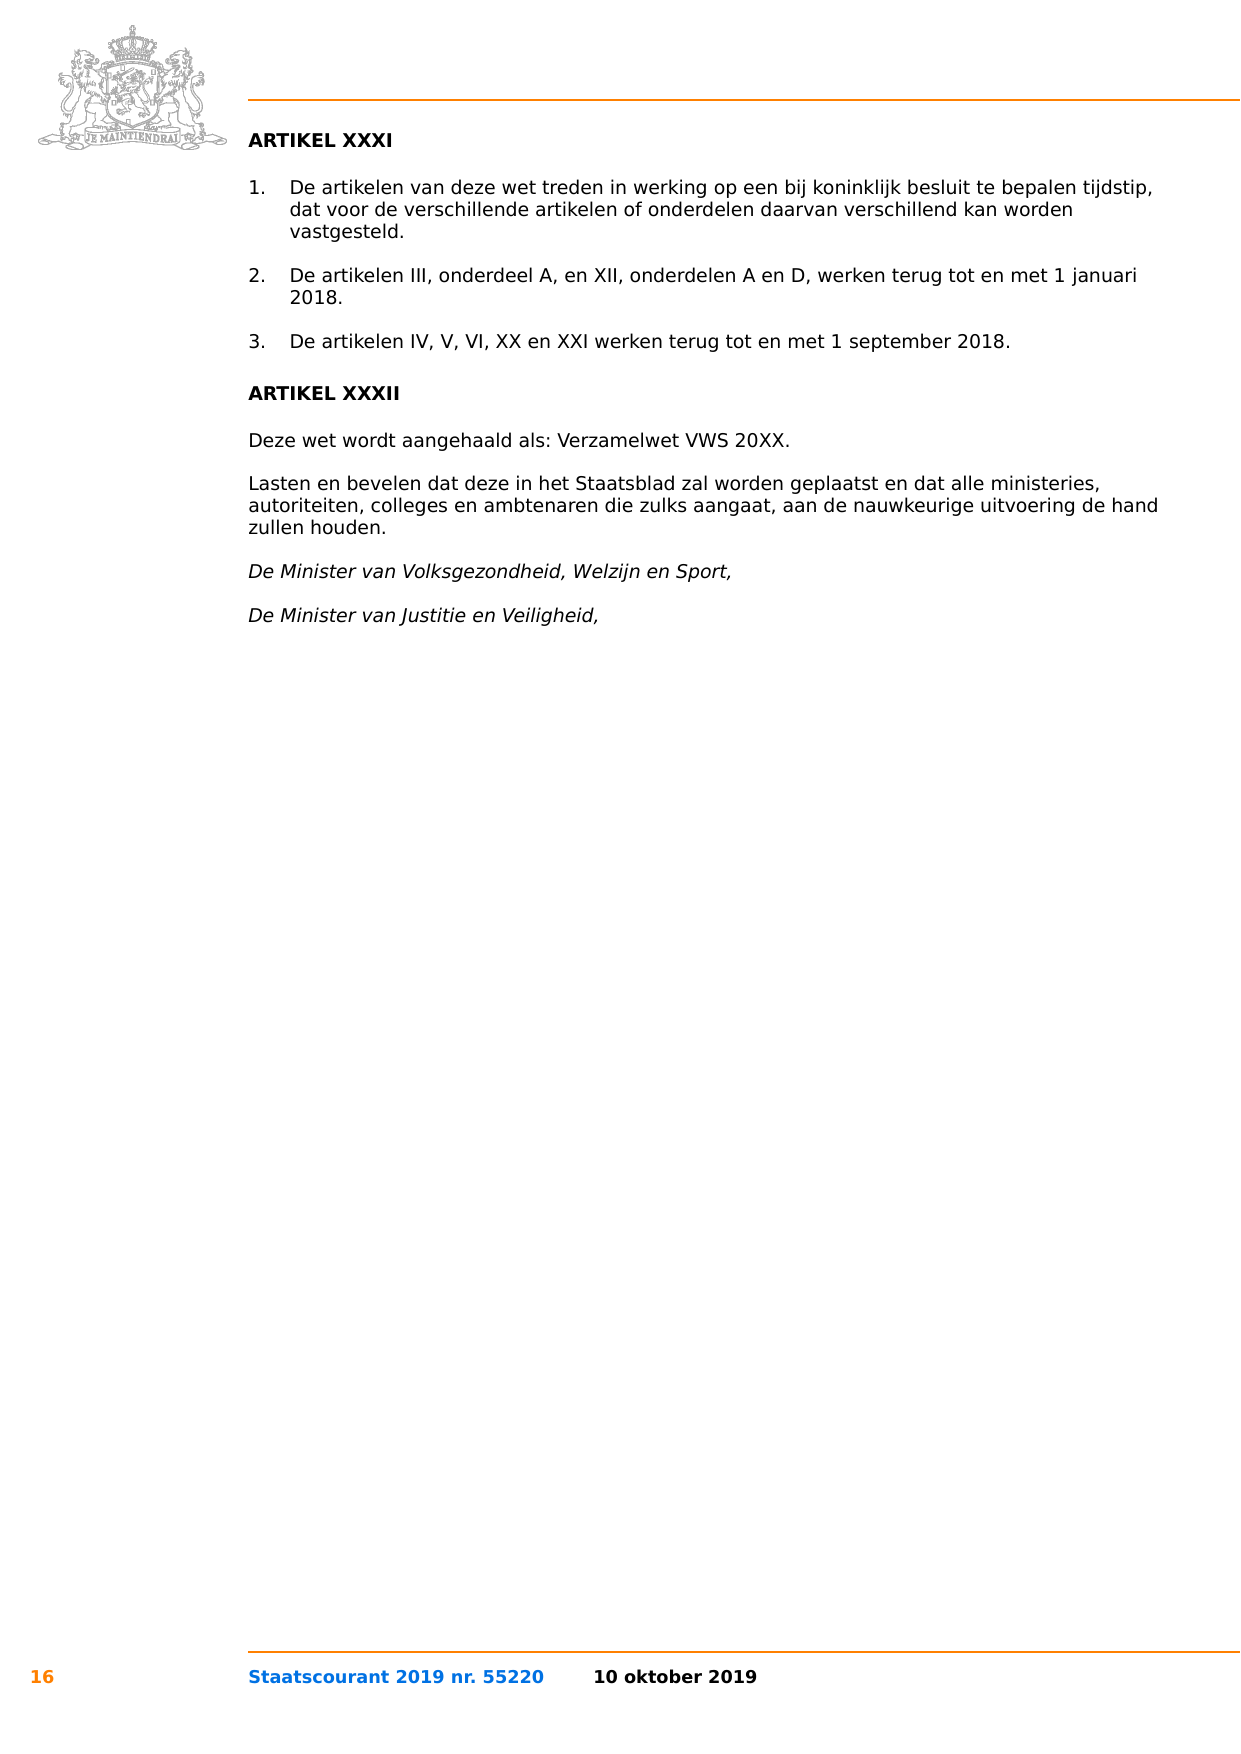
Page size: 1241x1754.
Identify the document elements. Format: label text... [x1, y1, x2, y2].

text 3. De artikelen IV, V, VI, XX en XXI werken terug tot en met 1 september 2018. [248, 331, 1163, 352]
text 1. De artikelen van deze wet treden in werking op een bij koninklijk besluit te bepalen tijdstip, dat voor de verschillende artikelen of onderdelen daarvan verschillend kan worden vastgesteld. [248, 177, 1163, 243]
subtitle ARTIKEL XXXII [248, 382, 1163, 404]
subtitle ARTIKEL XXXI [248, 130, 1163, 152]
text Lasten en bevelen dat deze in het Staatsblad zal worden geplaatst en dat alle ministeries, autoriteiten, colleges en ambtenaren die zulks aangaat, aan de nauwkeurige uitvoering de hand zullen houden. [248, 473, 1163, 539]
text Deze wet wordt aangehaald als: Verzamelwet VWS 20XX. [248, 429, 1163, 451]
picture [38, 25, 227, 150]
text De Minister van Justitie en Veiligheid, [248, 605, 1163, 627]
text De Minister van Volksgezondheid, Welzijn en Sport, [248, 561, 1163, 583]
text 2. De artikelen III, onderdeel A, en XII, onderdelen A en D, werken terug tot en met 1 januari 2018. [248, 265, 1163, 309]
